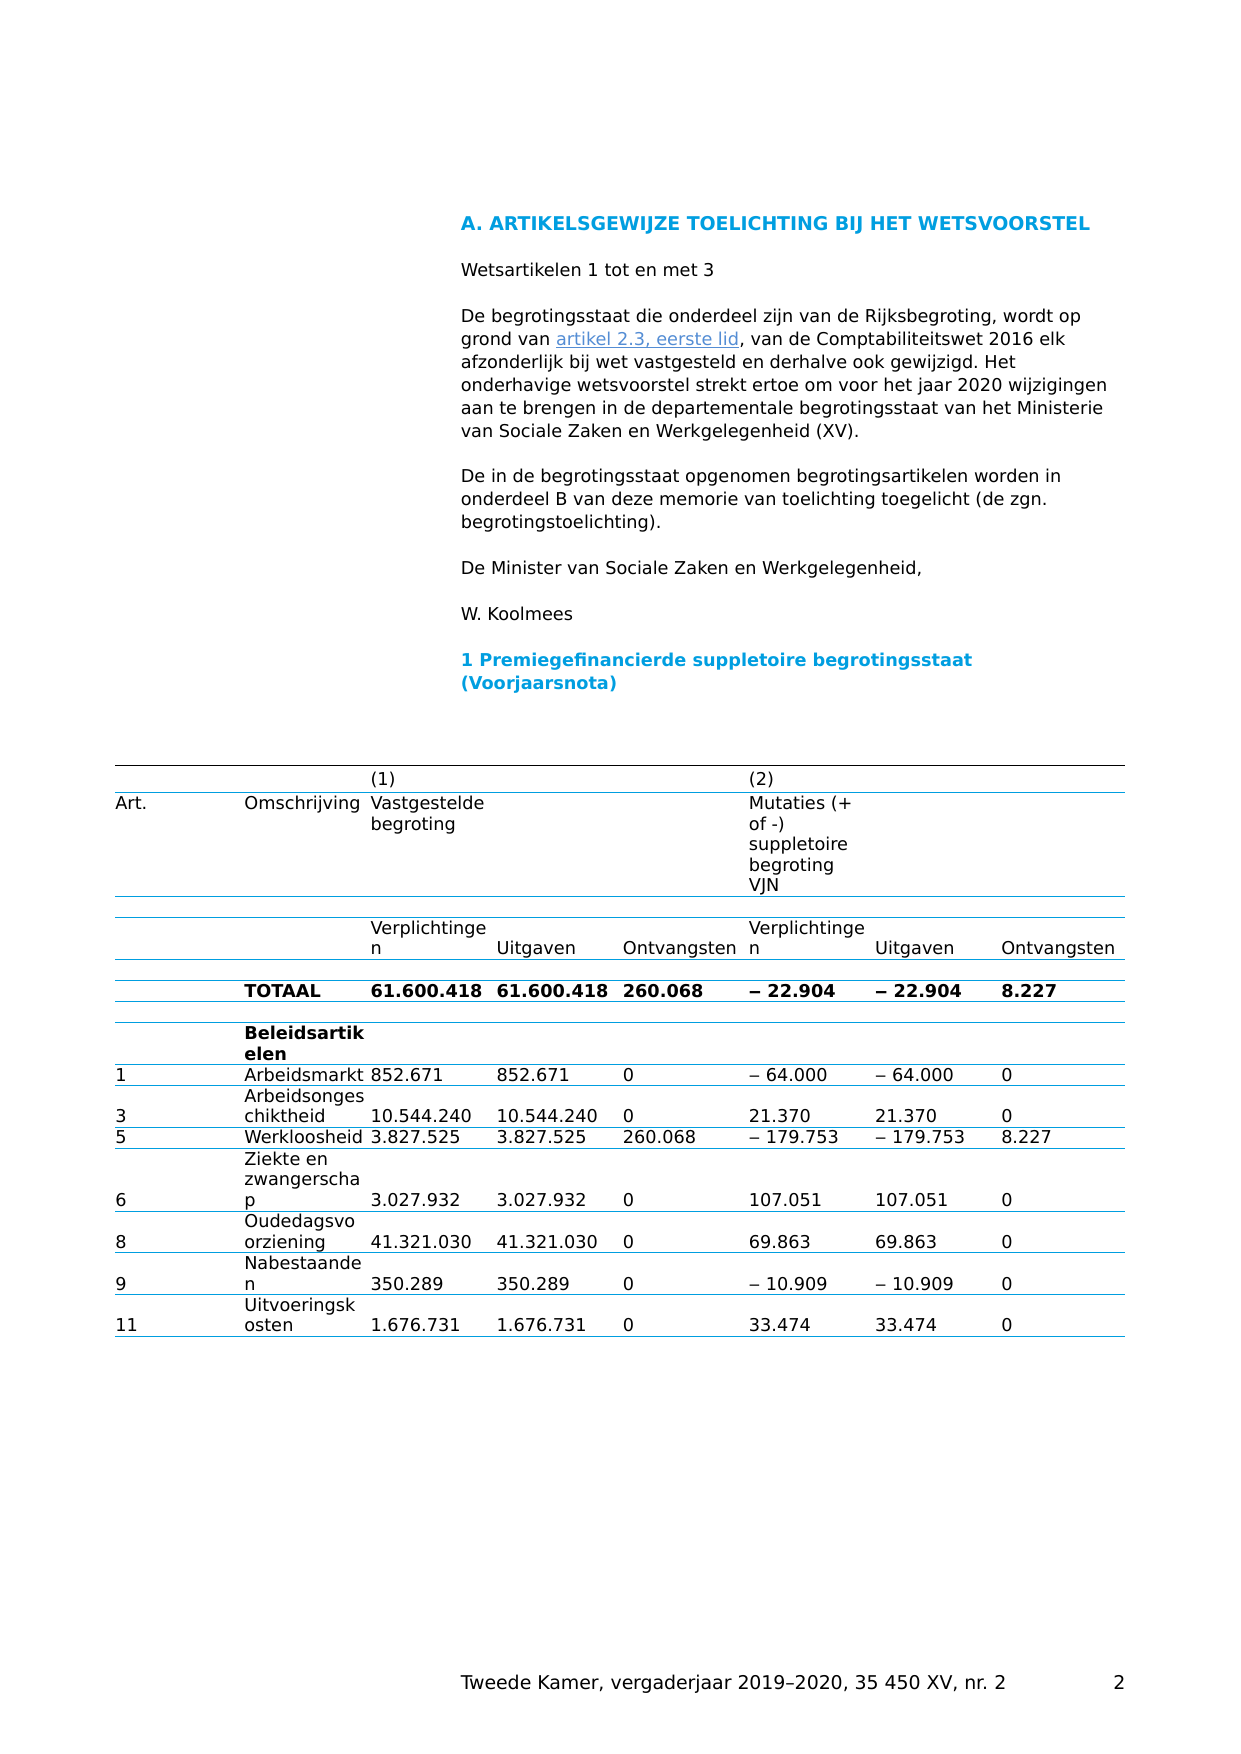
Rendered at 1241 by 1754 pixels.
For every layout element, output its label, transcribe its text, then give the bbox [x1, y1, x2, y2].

table_cell ‒ 64.000 [746, 1065, 872, 1085]
table_cell 0 [620, 1253, 746, 1294]
table_cell 350.289 [494, 1253, 620, 1294]
table_cell Art. [115, 793, 241, 896]
table_cell [872, 793, 998, 896]
table_cell 9 [115, 1253, 241, 1294]
table_cell [241, 1002, 367, 1022]
table_cell 61.600.418 [494, 981, 620, 1001]
table_cell [998, 1002, 1125, 1022]
table_cell [872, 897, 998, 917]
table_cell ‒ 64.000 [872, 1065, 998, 1085]
table_cell 0 [620, 1149, 746, 1211]
table_cell [872, 1023, 998, 1064]
table_cell [620, 960, 746, 980]
table_cell [620, 1023, 746, 1064]
table_cell 69.863 [746, 1212, 872, 1252]
table_cell [872, 960, 998, 980]
text De in de begrotingsstaat opgenomen begrotingsartikelen worden in onderdeel B van deze memorie van toelichting toegelicht (de zgn. begrotingstoelichting). [461, 464, 1125, 533]
table_cell 1.676.731 [494, 1295, 620, 1336]
text De begrotingsstaat die onderdeel zijn van de Rijksbegroting, wordt op grond van artikel 2.3, eerste lid, van de Comptabiliteitswet 2016 elk afzonderlijk bij wet vastgesteld en derhalve ook gewijzigd. Het onderhavige wetsvoorstel strekt ertoe om voor het jaar 2020 wijzigingen aan te brengen in de departementale begrotingsstaat van het Ministerie van Sociale Zaken en Werkgelegenheid (XV). [461, 304, 1125, 442]
table_cell [998, 766, 1125, 792]
table_cell Verplichtingen [746, 918, 872, 959]
table_cell TOTAAL [241, 981, 367, 1001]
table_cell [241, 918, 367, 959]
table_cell [115, 766, 241, 792]
table_cell [998, 960, 1125, 980]
table_cell 21.370 [872, 1086, 998, 1127]
table_cell Uitvoeringskosten [241, 1295, 367, 1336]
table_cell Ontvangsten [998, 918, 1125, 959]
table_cell Uitgaven [494, 918, 620, 959]
table_cell ‒ 179.753 [746, 1128, 872, 1148]
table_cell ‒ 10.909 [746, 1253, 872, 1294]
table_cell [872, 766, 998, 792]
table_cell [368, 1002, 493, 1022]
table_cell 0 [998, 1065, 1125, 1085]
table_cell 5 [115, 1128, 241, 1148]
table_cell Vastgestelde begroting [368, 793, 493, 896]
table_cell [494, 897, 620, 917]
table_cell 10.544.240 [368, 1086, 493, 1127]
table_cell [115, 1002, 241, 1022]
table_cell 3.827.525 [368, 1128, 493, 1148]
table_cell 852.671 [368, 1065, 493, 1085]
table_cell Oudedagsvoorziening [241, 1212, 367, 1252]
table_cell [241, 897, 367, 917]
table_cell 852.671 [494, 1065, 620, 1085]
table_cell 3.027.932 [494, 1149, 620, 1211]
table_cell 69.863 [872, 1212, 998, 1252]
table_cell Ontvangsten [620, 918, 746, 959]
title 1 Premiegefinancierde suppletoire begrotingsstaat (Voorjaarsnota) [461, 648, 1125, 694]
table_cell [620, 897, 746, 917]
table_cell (2) [746, 766, 872, 792]
table_cell 3.027.932 [368, 1149, 493, 1211]
table_cell ‒ 22.904 [872, 981, 998, 1001]
table_cell [494, 793, 620, 896]
table_cell 61.600.418 [368, 981, 493, 1001]
table_cell Ziekte en zwangerschap [241, 1149, 367, 1211]
table_cell Mutaties (+ of -) suppletoire begroting VJN [746, 793, 872, 896]
table_cell Nabestaanden [241, 1253, 367, 1294]
table_cell [115, 960, 241, 980]
table_cell [368, 1023, 493, 1064]
table_cell 3 [115, 1086, 241, 1127]
table_cell 11 [115, 1295, 241, 1336]
table_cell [368, 897, 493, 917]
table_header Tabel 1 Wijziging begrotingsstaat premiegefincierd van het Ministerie van Sociale Zaken en Werkgelegenheid (XV) voor het jaar 2020 (Tweede suppletoire begroting) (bedragen x € 1.000) [115, 718, 1125, 765]
table_cell [872, 1002, 998, 1022]
table_cell 0 [998, 1149, 1125, 1211]
table_cell [746, 897, 872, 917]
table_cell 0 [998, 1086, 1125, 1127]
table_cell Arbeidsmarkt [241, 1065, 367, 1085]
table_cell Arbeidsongeschiktheid [241, 1086, 367, 1127]
table_cell 0 [620, 1295, 746, 1336]
table_cell 21.370 [746, 1086, 872, 1127]
table_cell 10.544.240 [494, 1086, 620, 1127]
table_cell 0 [998, 1295, 1125, 1336]
table_cell [746, 960, 872, 980]
table_cell [998, 1023, 1125, 1064]
table_cell 41.321.030 [494, 1212, 620, 1252]
table_cell Uitgaven [872, 918, 998, 959]
table_cell 260.068 [620, 1128, 746, 1148]
table_cell Omschrijving [241, 793, 367, 896]
table_cell ‒ 22.904 [746, 981, 872, 1001]
table_cell [746, 1023, 872, 1064]
table_cell [241, 766, 367, 792]
table_cell (1) [368, 766, 493, 792]
table_cell 41.321.030 [368, 1212, 493, 1252]
table_cell 0 [620, 1065, 746, 1085]
table_cell 8 [115, 1212, 241, 1252]
table_cell 3.827.525 [494, 1128, 620, 1148]
table_cell [494, 766, 620, 792]
table_cell Beleidsartikelen [241, 1023, 367, 1064]
text Wetsartikelen 1 tot en met 3 [461, 258, 1125, 281]
table_cell 0 [998, 1253, 1125, 1294]
table_cell 8.227 [998, 1128, 1125, 1148]
table_cell ‒ 179.753 [872, 1128, 998, 1148]
table_cell 107.051 [746, 1149, 872, 1211]
table_cell 260.068 [620, 981, 746, 1001]
table_cell 0 [620, 1212, 746, 1252]
text W. Koolmees [461, 602, 1125, 625]
table_cell 0 [620, 1086, 746, 1127]
table_cell [620, 1002, 746, 1022]
table_cell Verplichtingen [368, 918, 493, 959]
table_cell [746, 1002, 872, 1022]
table_cell 33.474 [872, 1295, 998, 1336]
table_cell 6 [115, 1149, 241, 1211]
text De Minister van Sociale Zaken en Werkgelegenheid, [461, 556, 1125, 579]
table_cell [115, 981, 241, 1001]
table_cell ‒ 10.909 [872, 1253, 998, 1294]
table_cell 33.474 [746, 1295, 872, 1336]
table_cell Werkloosheid [241, 1128, 367, 1148]
table_cell [494, 1002, 620, 1022]
table_cell [115, 897, 241, 917]
table_cell 107.051 [872, 1149, 998, 1211]
table_cell [620, 766, 746, 792]
table_cell [620, 793, 746, 896]
table_cell [241, 960, 367, 980]
table_cell 1 [115, 1065, 241, 1085]
table_cell 0 [998, 1212, 1125, 1252]
table_cell [998, 897, 1125, 917]
table_cell [368, 960, 493, 980]
title A. ARTIKELSGEWIJZE TOELICHTING BIJ HET WETSVOORSTEL [461, 213, 1125, 235]
table_cell [494, 1023, 620, 1064]
table_cell 8.227 [998, 981, 1125, 1001]
table_cell [115, 1023, 241, 1064]
table_cell 350.289 [368, 1253, 493, 1294]
table_cell [494, 960, 620, 980]
table_cell [998, 793, 1125, 896]
table_cell 1.676.731 [368, 1295, 493, 1336]
table_cell [115, 918, 241, 959]
